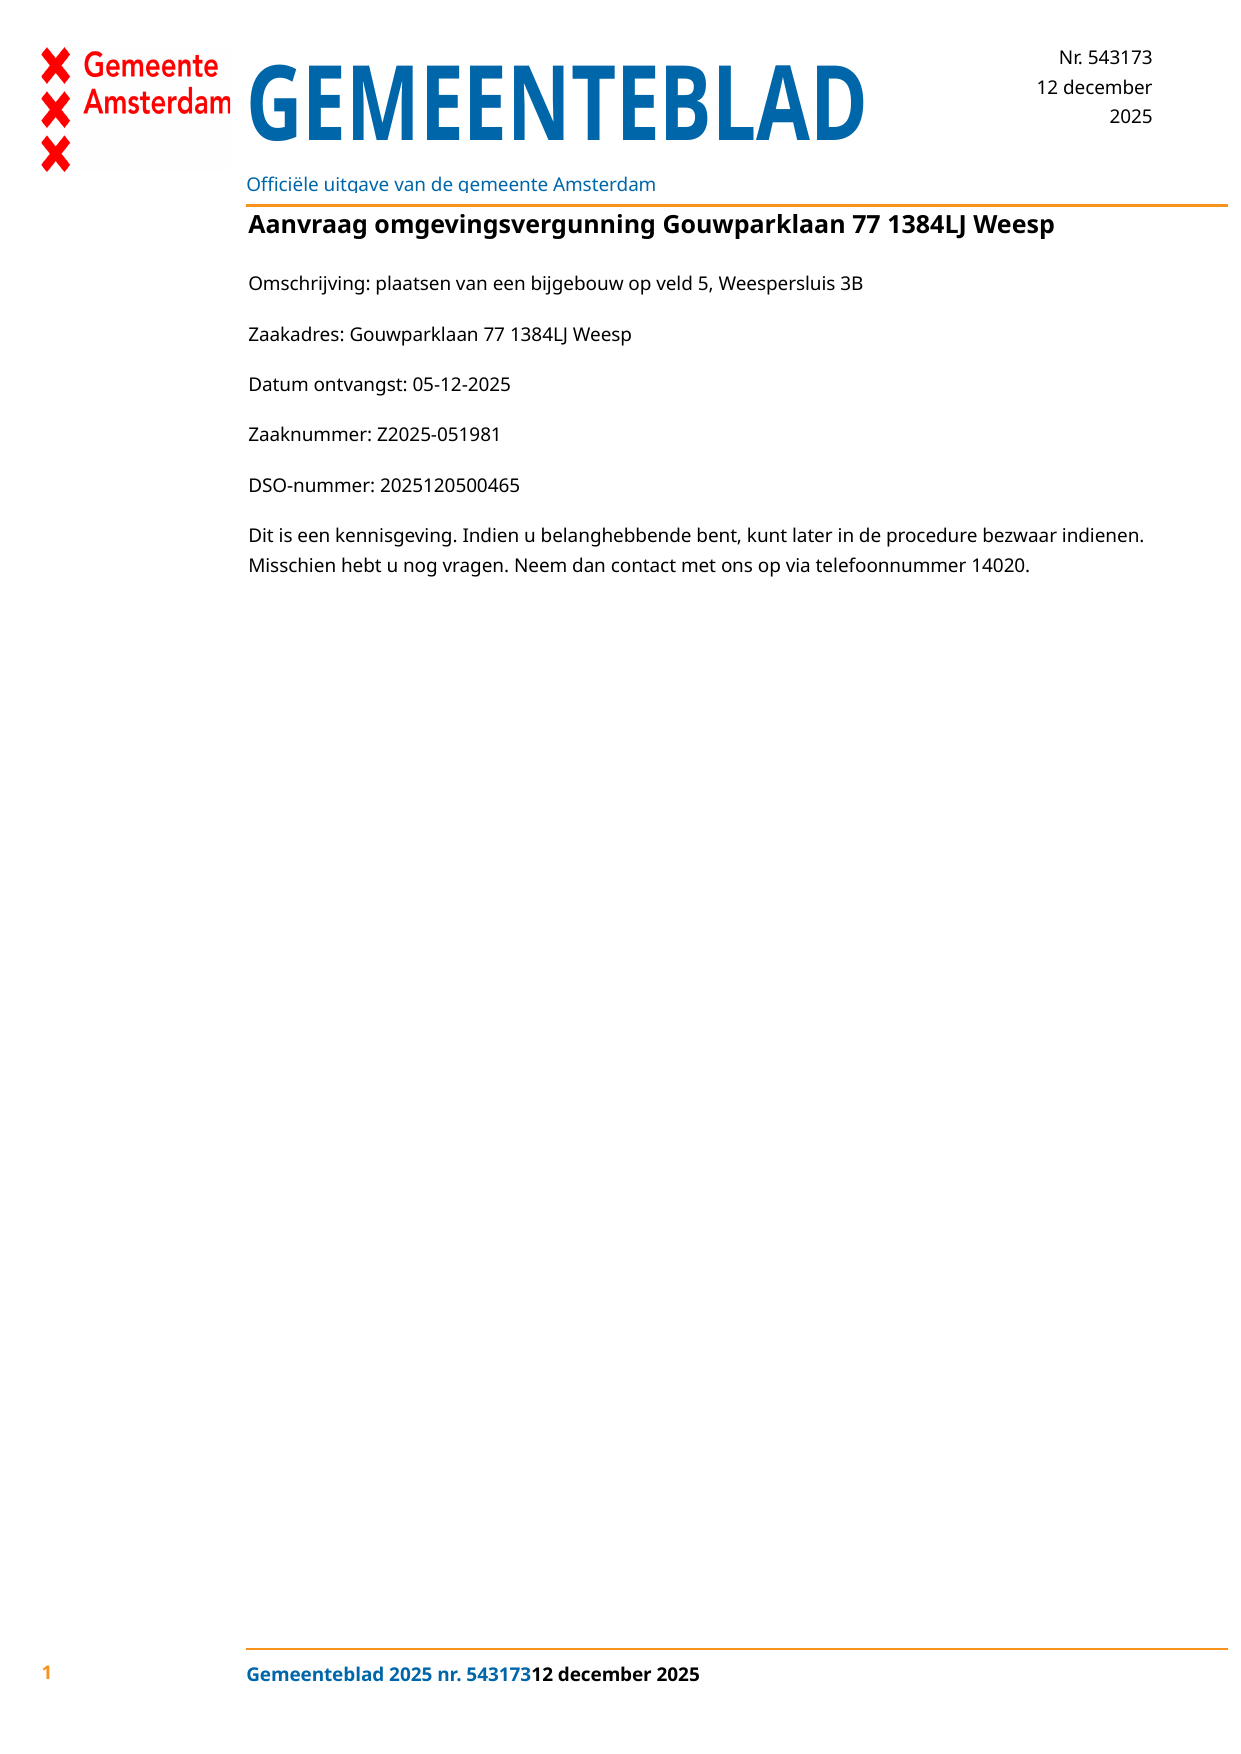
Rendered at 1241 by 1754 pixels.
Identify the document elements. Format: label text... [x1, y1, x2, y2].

text Datum ontvangst: 05-12-2025 [248, 371, 1152, 397]
text Dit is een kennisgeving. Indien u belanghebbende bent, kunt later in de procedure bezwaar indienen. Misschien hebt u nog vragen. Neem dan contact met ons op via telefoonnummer 14020. [248, 522, 1152, 578]
text DSO-nummer: 2025120500465 [248, 472, 1152, 498]
text Aanvraag omgevingsvergunning Gouwparklaan 77 1384LJ Weesp [248, 207, 1152, 241]
picture [41, 47, 231, 172]
text Omschrijving: plaatsen van een bijgebouw op veld 5, Weespersluis 3B [248, 270, 1152, 296]
text Zaaknummer: Z2025-051981 [248, 422, 1152, 447]
text Zaakadres: Gouwparklaan 77 1384LJ Weesp [248, 321, 1152, 346]
